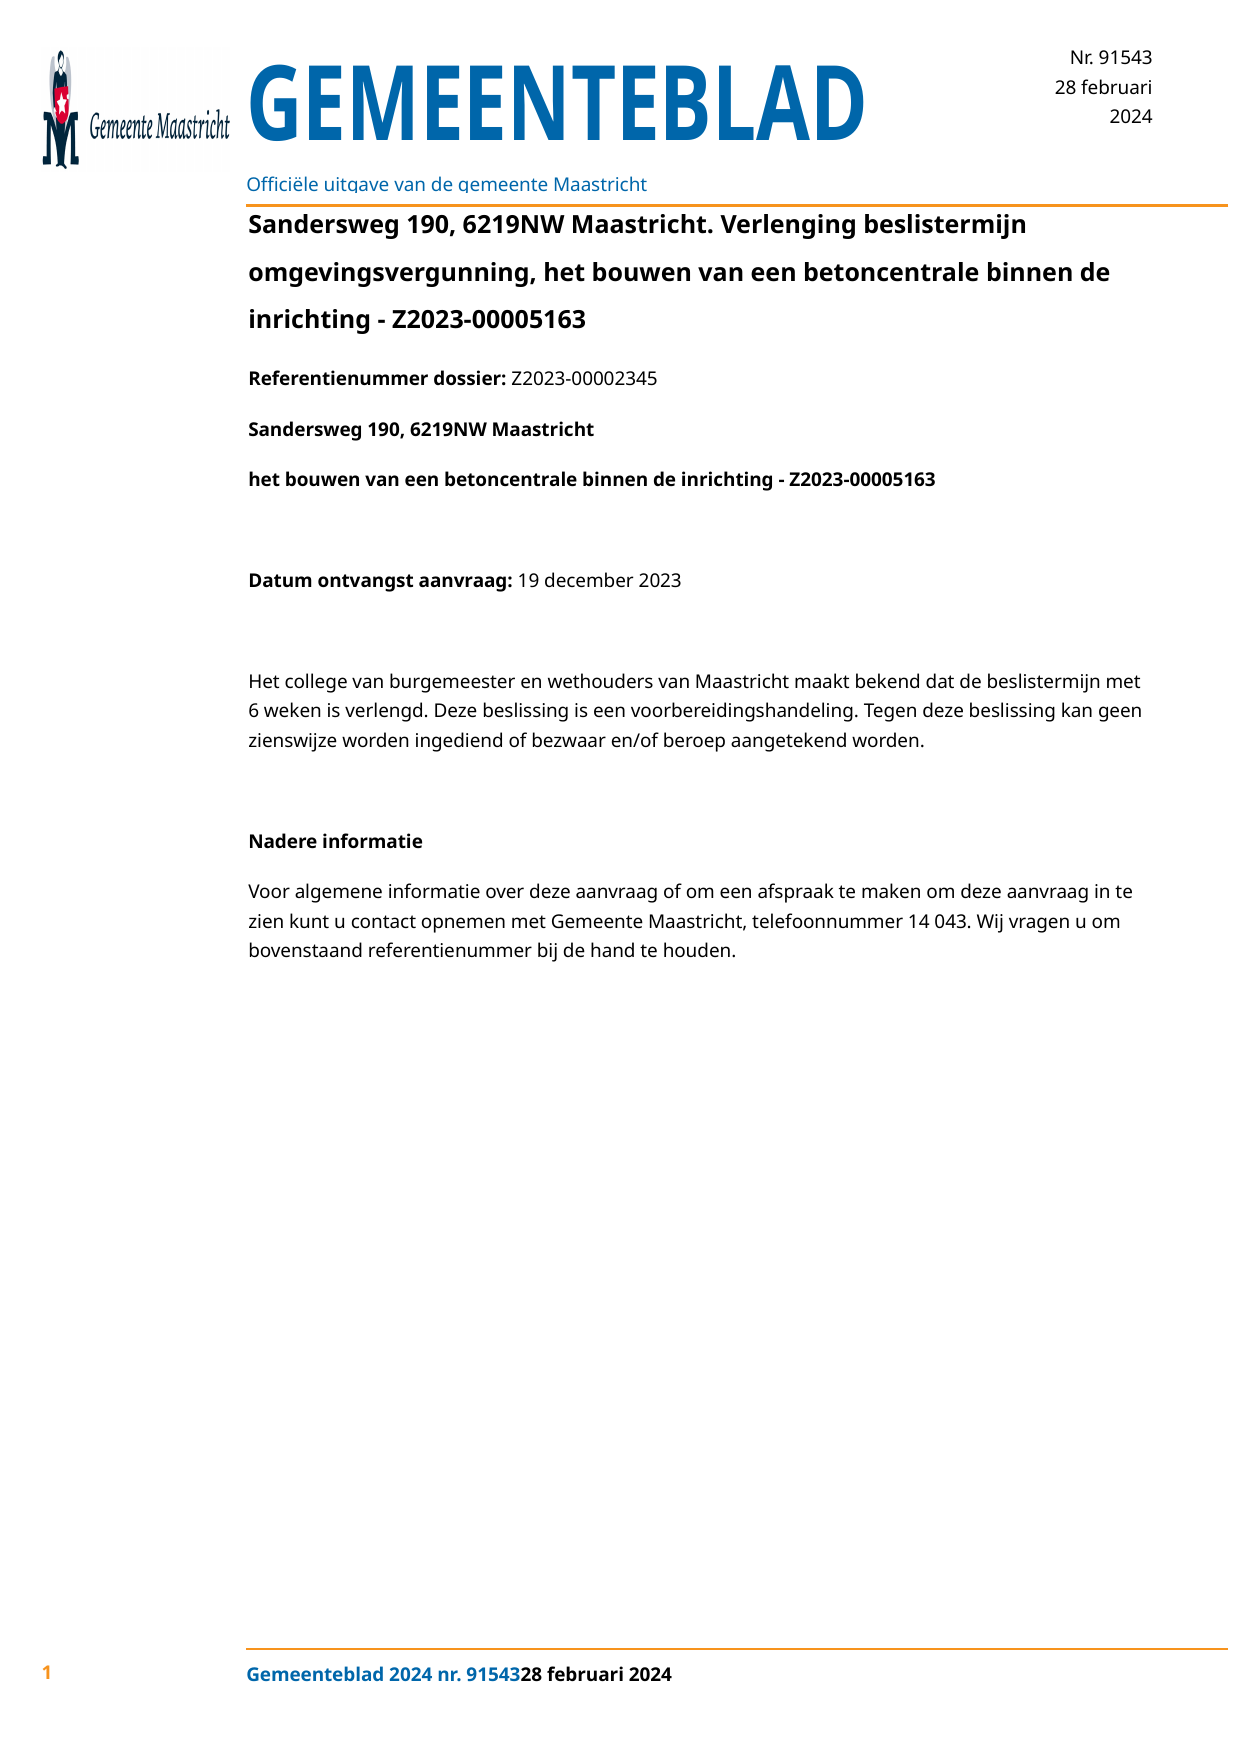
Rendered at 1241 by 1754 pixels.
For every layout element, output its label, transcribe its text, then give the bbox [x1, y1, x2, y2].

text Datum ontvangst aanvraag: 19 december 2023 [248, 567, 1152, 593]
text Sandersweg 190, 6219NW Maastricht [248, 416, 1152, 442]
picture [41, 47, 231, 172]
text Voor algemene informatie over deze aanvraag of om een afspraak te maken om deze aanvraag in te zien kunt u contact opnemen met Gemeente Maastricht, telefoonnummer 14 043. Wij vragen u om bovenstaand referentienummer bij de hand te houden. [248, 878, 1152, 963]
text Sandersweg 190, 6219NW Maastricht. Verlenging beslistermijn omgevingsvergunning, het bouwen van een betoncentrale binnen de inrichting - Z2023-00005163 [248, 207, 1152, 336]
text Referentienummer dossier: Z2023-00002345 [248, 366, 1152, 391]
text Nadere informatie [248, 828, 1152, 854]
text Het college van burgemeester en wethouders van Maastricht maakt bekend dat de beslistermijn met 6 weken is verlengd. Deze beslissing is een voorbereidingshandeling. Tegen deze beslissing kan geen zienswijze worden ingediend of bezwaar en/of beroep aangetekend worden. [248, 668, 1152, 753]
text het bouwen van een betoncentrale binnen de inrichting - Z2023-00005163 [248, 466, 1152, 492]
